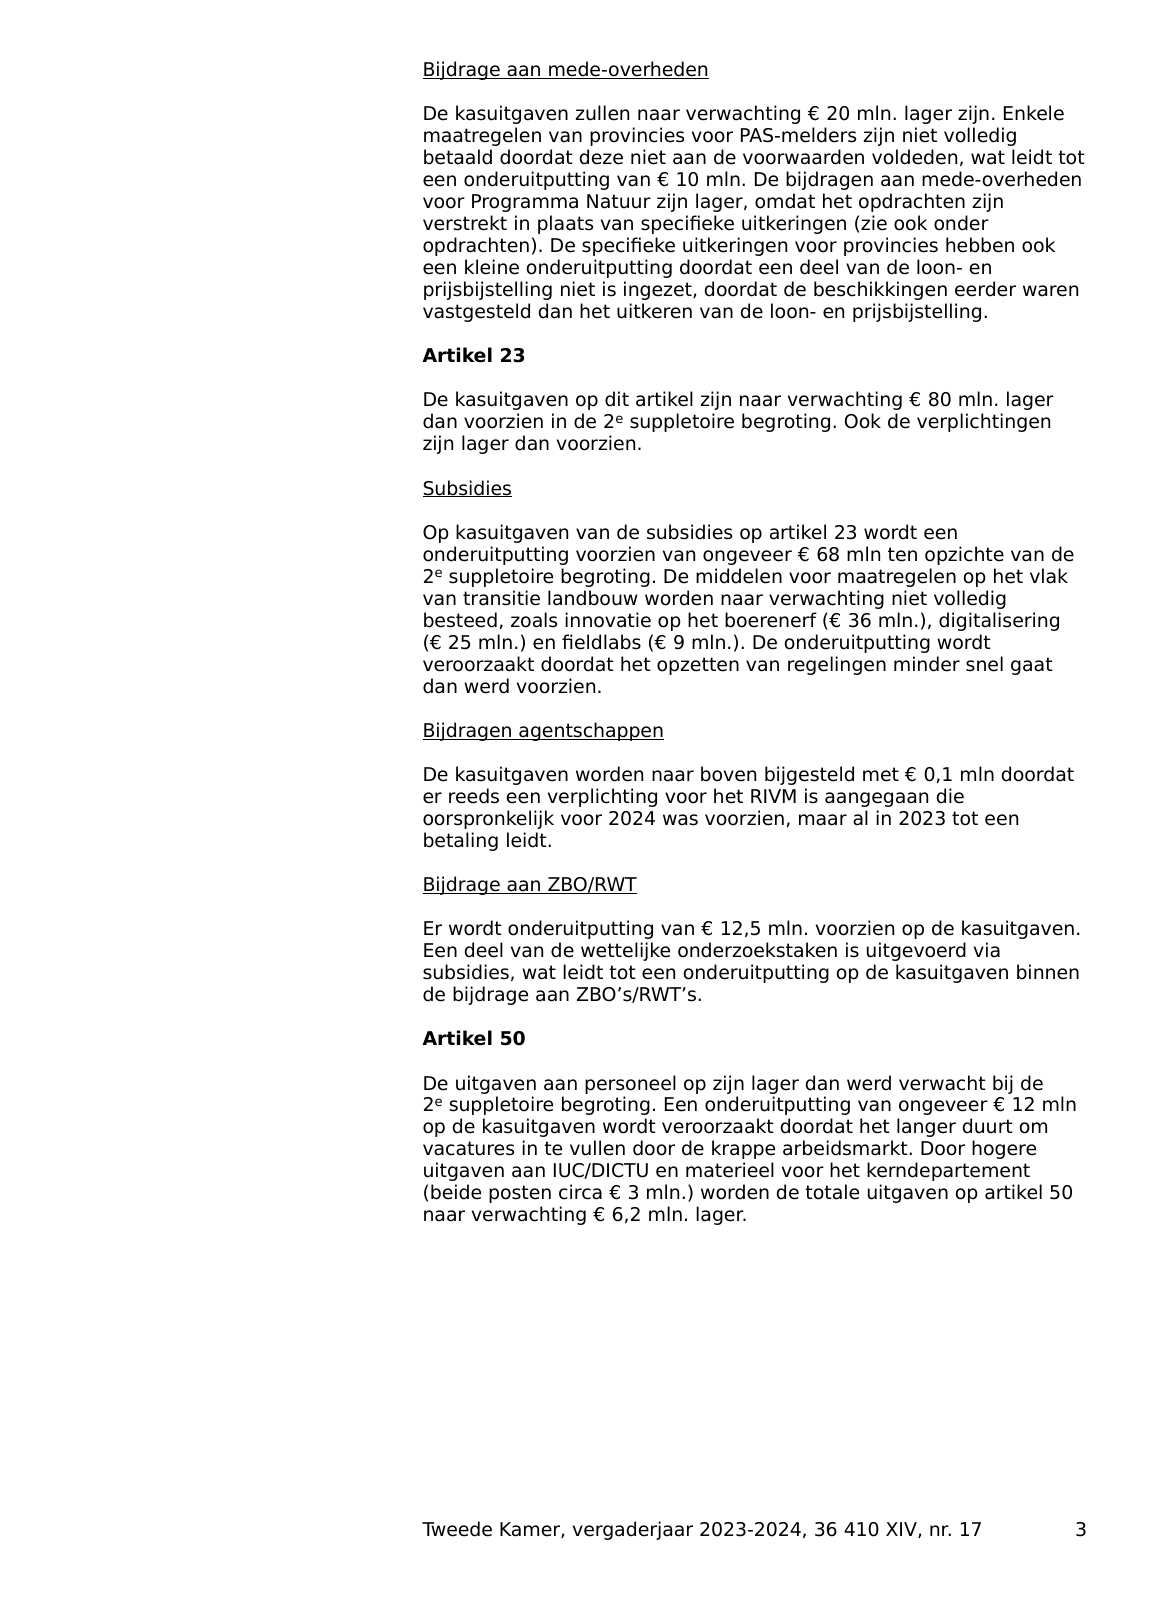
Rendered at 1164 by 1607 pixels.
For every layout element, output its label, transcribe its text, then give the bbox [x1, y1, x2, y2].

text De kasuitgaven op dit artikel zijn naar verwachting € 80 mln. lager dan voorzien in de 2e suppletoire begroting. Ook de verplichtingen zijn lager dan voorzien. [422, 389, 1087, 455]
text De uitgaven aan personeel op zijn lager dan werd verwacht bij de 2e suppletoire begroting. Een onderuitputting van ongeveer € 12 mln op de kasuitgaven wordt veroorzaakt doordat het langer duurt om vacatures in te vullen door de krappe arbeidsmarkt. Door hogere uitgaven aan IUC/DICTU en materieel voor het kerndepartement (beide posten circa € 3 mln.) worden de totale uitgaven op artikel 50 naar verwachting € 6,2 mln. lager. [422, 1072, 1087, 1226]
subtitle Bijdrage aan mede-overheden [422, 59, 1087, 81]
subtitle Artikel 50 [422, 1028, 1087, 1050]
text De kasuitgaven zullen naar verwachting € 20 mln. lager zijn. Enkele maatregelen van provincies voor PAS-melders zijn niet volledig betaald doordat deze niet aan de voorwaarden voldeden, wat leidt tot een onderuitputting van € 10 mln. De bijdragen aan mede-overheden voor Programma Natuur zijn lager, omdat het opdrachten zijn verstrekt in plaats van specifieke uitkeringen (zie ook onder opdrachten). De specifieke uitkeringen voor provincies hebben ook een kleine onderuitputting doordat een deel van de loon- en prijsbijstelling niet is ingezet, doordat de beschikkingen eerder waren vastgesteld dan het uitkeren van de loon- en prijsbijstelling. [422, 103, 1087, 323]
text De kasuitgaven worden naar boven bijgesteld met € 0,1 mln doordat er reeds een verplichting voor het RIVM is aangegaan die oorspronkelijk voor 2024 was voorzien, maar al in 2023 tot een betaling leidt. [422, 764, 1087, 852]
text Er wordt onderuitputting van € 12,5 mln. voorzien op de kasuitgaven. Een deel van de wettelijke onderzoekstaken is uitgevoerd via subsidies, wat leidt tot een onderuitputting op de kasuitgaven binnen de bijdrage aan ZBO’s/RWT’s. [422, 918, 1087, 1006]
subtitle Bijdragen agentschappen [422, 720, 1087, 742]
subtitle Artikel 23 [422, 345, 1087, 367]
text Op kasuitgaven van de subsidies op artikel 23 wordt een onderuitputting voorzien van ongeveer € 68 mln ten opzichte van de 2e suppletoire begroting. De middelen voor maatregelen op het vlak van transitie landbouw worden naar verwachting niet volledig besteed, zoals innovatie op het boerenerf (€ 36 mln.), digitalisering (€ 25 mln.) en fieldlabs (€ 9 mln.). De onderuitputting wordt veroorzaakt doordat het opzetten van regelingen minder snel gaat dan werd voorzien. [422, 522, 1087, 697]
subtitle Bijdrage aan ZBO/RWT [422, 874, 1087, 896]
subtitle Subsidies [422, 477, 1087, 499]
